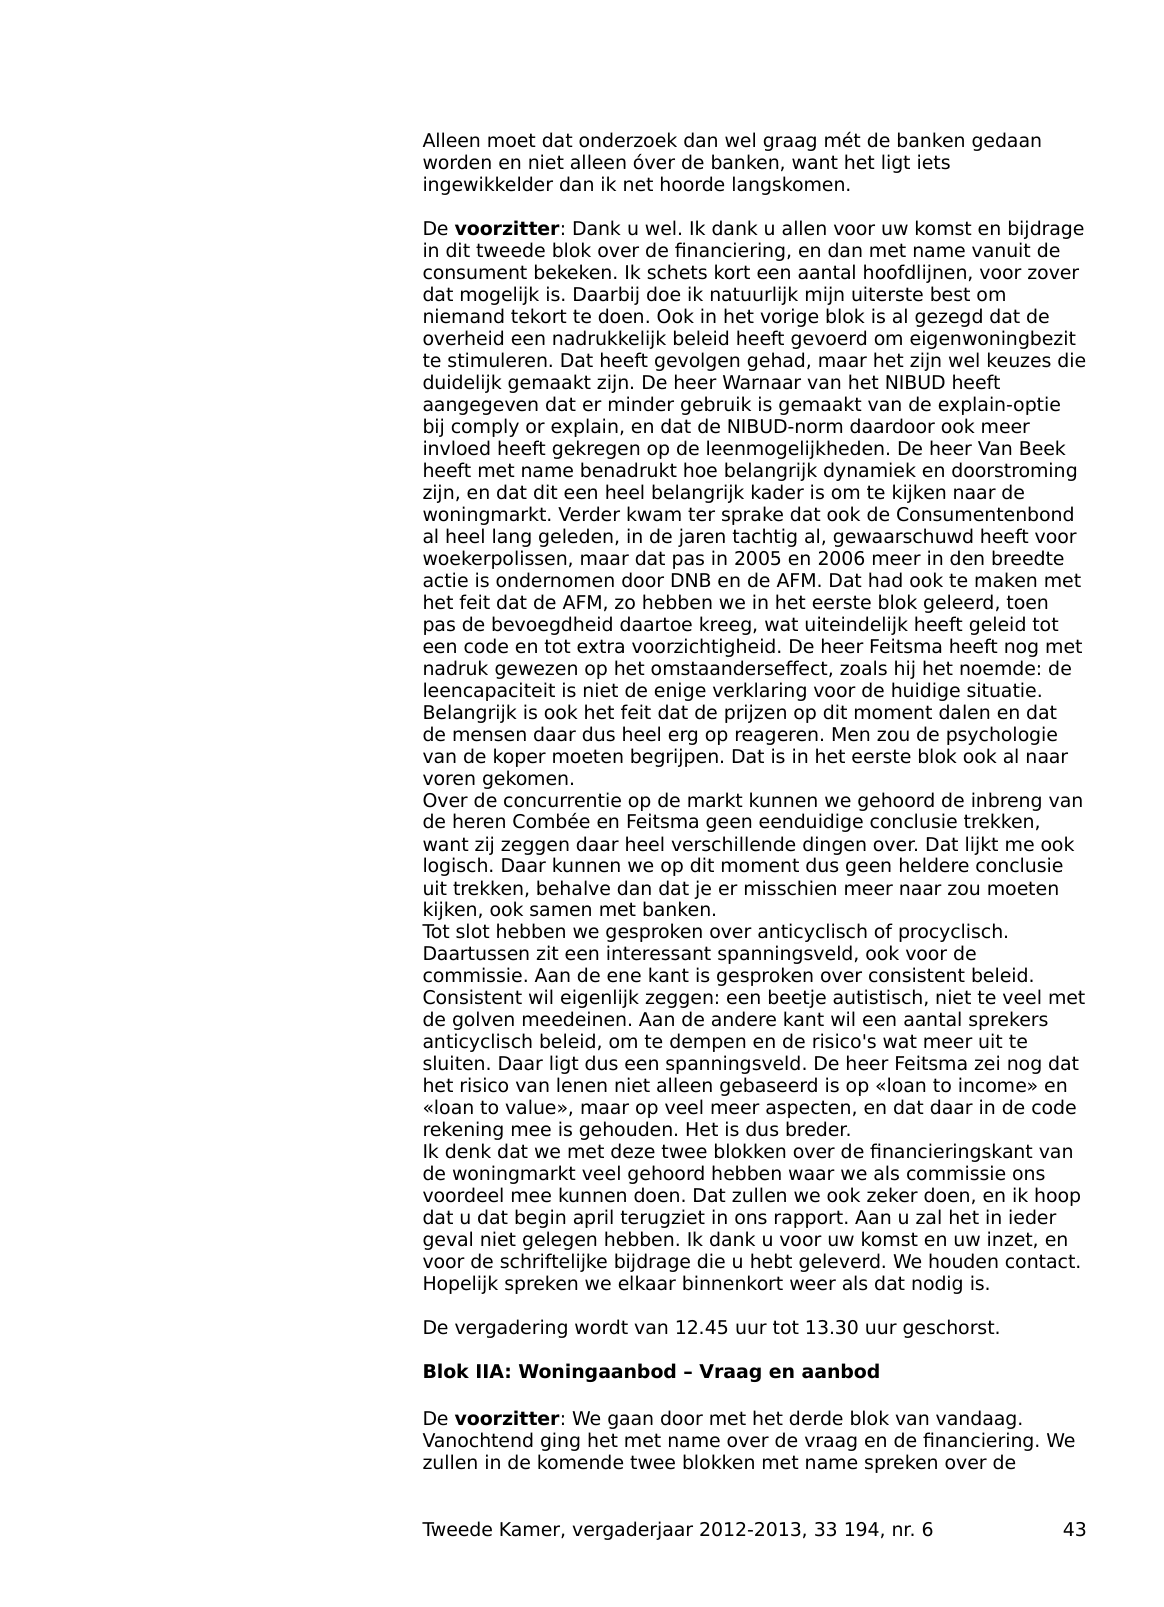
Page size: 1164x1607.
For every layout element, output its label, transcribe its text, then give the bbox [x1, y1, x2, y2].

text De voorzitter: Dank u wel. Ik dank u allen voor uw komst en bijdrage in dit tweede blok over de financiering, en dan met name vanuit de consument bekeken. Ik schets kort een aantal hoofdlijnen, voor zover dat mogelijk is. Daarbij doe ik natuurlijk mijn uiterste best om niemand tekort te doen. Ook in het vorige blok is al gezegd dat de overheid een nadrukkelijk beleid heeft gevoerd om eigenwoningbezit te stimuleren. Dat heeft gevolgen gehad, maar het zijn wel keuzes die duidelijk gemaakt zijn. De heer Warnaar van het NIBUD heeft aangegeven dat er minder gebruik is gemaakt van de explain-optie bij comply or explain, en dat de NIBUD-norm daardoor ook meer invloed heeft gekregen op de leenmogelijkheden. De heer Van Beek heeft met name benadrukt hoe belangrijk dynamiek en doorstroming zijn, en dat dit een heel belangrijk kader is om te kijken naar de woningmarkt. Verder kwam ter sprake dat ook de Consumentenbond al heel lang geleden, in de jaren tachtig al, gewaarschuwd heeft voor woekerpolissen, maar dat pas in 2005 en 2006 meer in den breedte actie is ondernomen door DNB en de AFM. Dat had ook te maken met het feit dat de AFM, zo hebben we in het eerste blok geleerd, toen pas de bevoegdheid daartoe kreeg, wat uiteindelijk heeft geleid tot een code en tot extra voorzichtigheid. De heer Feitsma heeft nog met nadruk gewezen op het omstaanderseffect, zoals hij het noemde: de leencapaciteit is niet de enige verklaring voor de huidige situatie. Belangrijk is ook het feit dat de prijzen op dit moment dalen en dat de mensen daar dus heel erg op reageren. Men zou de psychologie van de koper moeten begrijpen. Dat is in het eerste blok ook al naar voren gekomen. [422, 218, 1087, 789]
text De vergadering wordt van 12.45 uur tot 13.30 uur geschorst. [422, 1317, 1087, 1339]
text Tot slot hebben we gesproken over anticyclisch of procyclisch. Daartussen zit een interessant spanningsveld, ook voor de commissie. Aan de ene kant is gesproken over consistent beleid. Consistent wil eigenlijk zeggen: een beetje autistisch, niet te veel met de golven meedeinen. Aan de andere kant wil een aantal sprekers anticyclisch beleid, om te dempen en de risico's wat meer uit te sluiten. Daar ligt dus een spanningsveld. De heer Feitsma zei nog dat het risico van lenen niet alleen gebaseerd is op «loan to income» en «loan to value», maar op veel meer aspecten, en dat daar in de code rekening mee is gehouden. Het is dus breder. [422, 921, 1087, 1141]
text De voorzitter: We gaan door met het derde blok van vandaag. Vanochtend ging het met name over de vraag en de financiering. We zullen in de komende twee blokken met name spreken over de [422, 1408, 1087, 1474]
text Alleen moet dat onderzoek dan wel graag mét de banken gedaan worden en niet alleen óver de banken, want het ligt iets ingewikkelder dan ik net hoorde langskomen. [422, 130, 1087, 196]
subtitle Blok IIA: Woningaanbod – Vraag en aanbod [422, 1361, 1087, 1383]
text Ik denk dat we met deze twee blokken over de financieringskant van de woningmarkt veel gehoord hebben waar we als commissie ons voordeel mee kunnen doen. Dat zullen we ook zeker doen, en ik hoop dat u dat begin april terugziet in ons rapport. Aan u zal het in ieder geval niet gelegen hebben. Ik dank u voor uw komst en uw inzet, en voor de schriftelijke bijdrage die u hebt geleverd. We houden contact. Hopelijk spreken we elkaar binnenkort weer als dat nodig is. [422, 1141, 1087, 1295]
text Over de concurrentie op de markt kunnen we gehoord de inbreng van de heren Combée en Feitsma geen eenduidige conclusie trekken, want zij zeggen daar heel verschillende dingen over. Dat lijkt me ook logisch. Daar kunnen we op dit moment dus geen heldere conclusie uit trekken, behalve dan dat je er misschien meer naar zou moeten kijken, ook samen met banken. [422, 789, 1087, 921]
